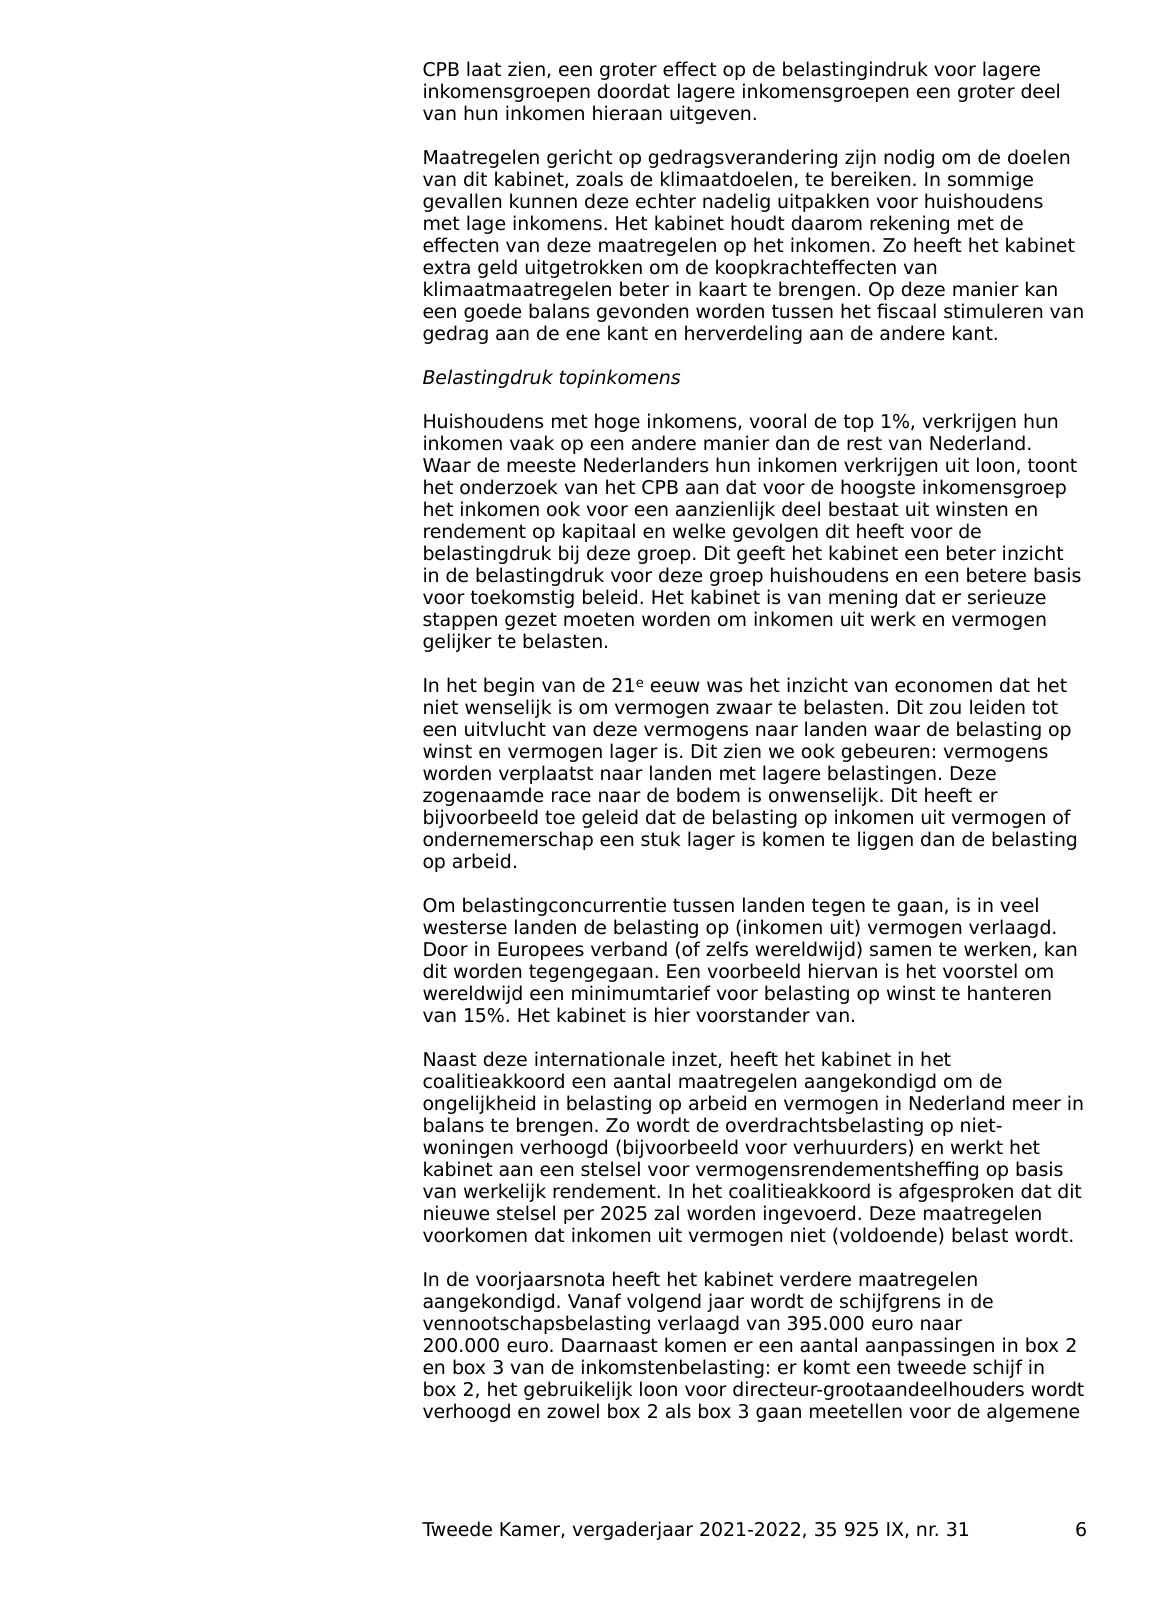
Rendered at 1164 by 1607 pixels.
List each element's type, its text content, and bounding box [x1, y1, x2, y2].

text Om belastingconcurrentie tussen landen tegen te gaan, is in veel westerse landen de belasting op (inkomen uit) vermogen verlaagd. Door in Europees verband (of zelfs wereldwijd) samen te werken, kan dit worden tegengegaan. Een voorbeeld hiervan is het voorstel om wereldwijd een minimumtarief voor belasting op winst te hanteren van 15%. Het kabinet is hier voorstander van. [422, 895, 1087, 1027]
subtitle Belastingdruk topinkomens [422, 367, 1087, 389]
text CPB laat zien, een groter effect op de belastingindruk voor lagere inkomensgroepen doordat lagere inkomensgroepen een groter deel van hun inkomen hieraan uitgeven. [422, 59, 1087, 125]
text Huishoudens met hoge inkomens, vooral de top 1%, verkrijgen hun inkomen vaak op een andere manier dan de rest van Nederland. Waar de meeste Nederlanders hun inkomen verkrijgen uit loon, toont het onderzoek van het CPB aan dat voor de hoogste inkomensgroep het inkomen ook voor een aanzienlijk deel bestaat uit winsten en rendement op kapitaal en welke gevolgen dit heeft voor de belastingdruk bij deze groep. Dit geeft het kabinet een beter inzicht in de belastingdruk voor deze groep huishoudens en een betere basis voor toekomstig beleid. Het kabinet is van mening dat er serieuze stappen gezet moeten worden om inkomen uit werk en vermogen gelijker te belasten. [422, 411, 1087, 653]
text In de voorjaarsnota heeft het kabinet verdere maatregelen aangekondigd. Vanaf volgend jaar wordt de schijfgrens in de vennootschapsbelasting verlaagd van 395.000 euro naar 200.000 euro. Daarnaast komen er een aantal aanpassingen in box 2 en box 3 van de inkomstenbelasting: er komt een tweede schijf in box 2, het gebruikelijk loon voor directeur-grootaandeelhouders wordt verhoogd en zowel box 2 als box 3 gaan meetellen voor de algemene [422, 1269, 1087, 1423]
text In het begin van de 21e eeuw was het inzicht van economen dat het niet wenselijk is om vermogen zwaar te belasten. Dit zou leiden tot een uitvlucht van deze vermogens naar landen waar de belasting op winst en vermogen lager is. Dit zien we ook gebeuren: vermogens worden verplaatst naar landen met lagere belastingen. Deze zogenaamde race naar de bodem is onwenselijk. Dit heeft er bijvoorbeeld toe geleid dat de belasting op inkomen uit vermogen of ondernemerschap een stuk lager is komen te liggen dan de belasting op arbeid. [422, 675, 1087, 873]
text Naast deze internationale inzet, heeft het kabinet in het coalitieakkoord een aantal maatregelen aangekondigd om de ongelijkheid in belasting op arbeid en vermogen in Nederland meer in balans te brengen. Zo wordt de overdrachtsbelasting op niet-woningen verhoogd (bijvoorbeeld voor verhuurders) en werkt het kabinet aan een stelsel voor vermogensrendementsheffing op basis van werkelijk rendement. In het coalitieakkoord is afgesproken dat dit nieuwe stelsel per 2025 zal worden ingevoerd. Deze maatregelen voorkomen dat inkomen uit vermogen niet (voldoende) belast wordt. [422, 1049, 1087, 1247]
text Maatregelen gericht op gedragsverandering zijn nodig om de doelen van dit kabinet, zoals de klimaatdoelen, te bereiken. In sommige gevallen kunnen deze echter nadelig uitpakken voor huishoudens met lage inkomens. Het kabinet houdt daarom rekening met de effecten van deze maatregelen op het inkomen. Zo heeft het kabinet extra geld uitgetrokken om de koopkrachteffecten van klimaatmaatregelen beter in kaart te brengen. Op deze manier kan een goede balans gevonden worden tussen het fiscaal stimuleren van gedrag aan de ene kant en herverdeling aan de andere kant. [422, 147, 1087, 345]
